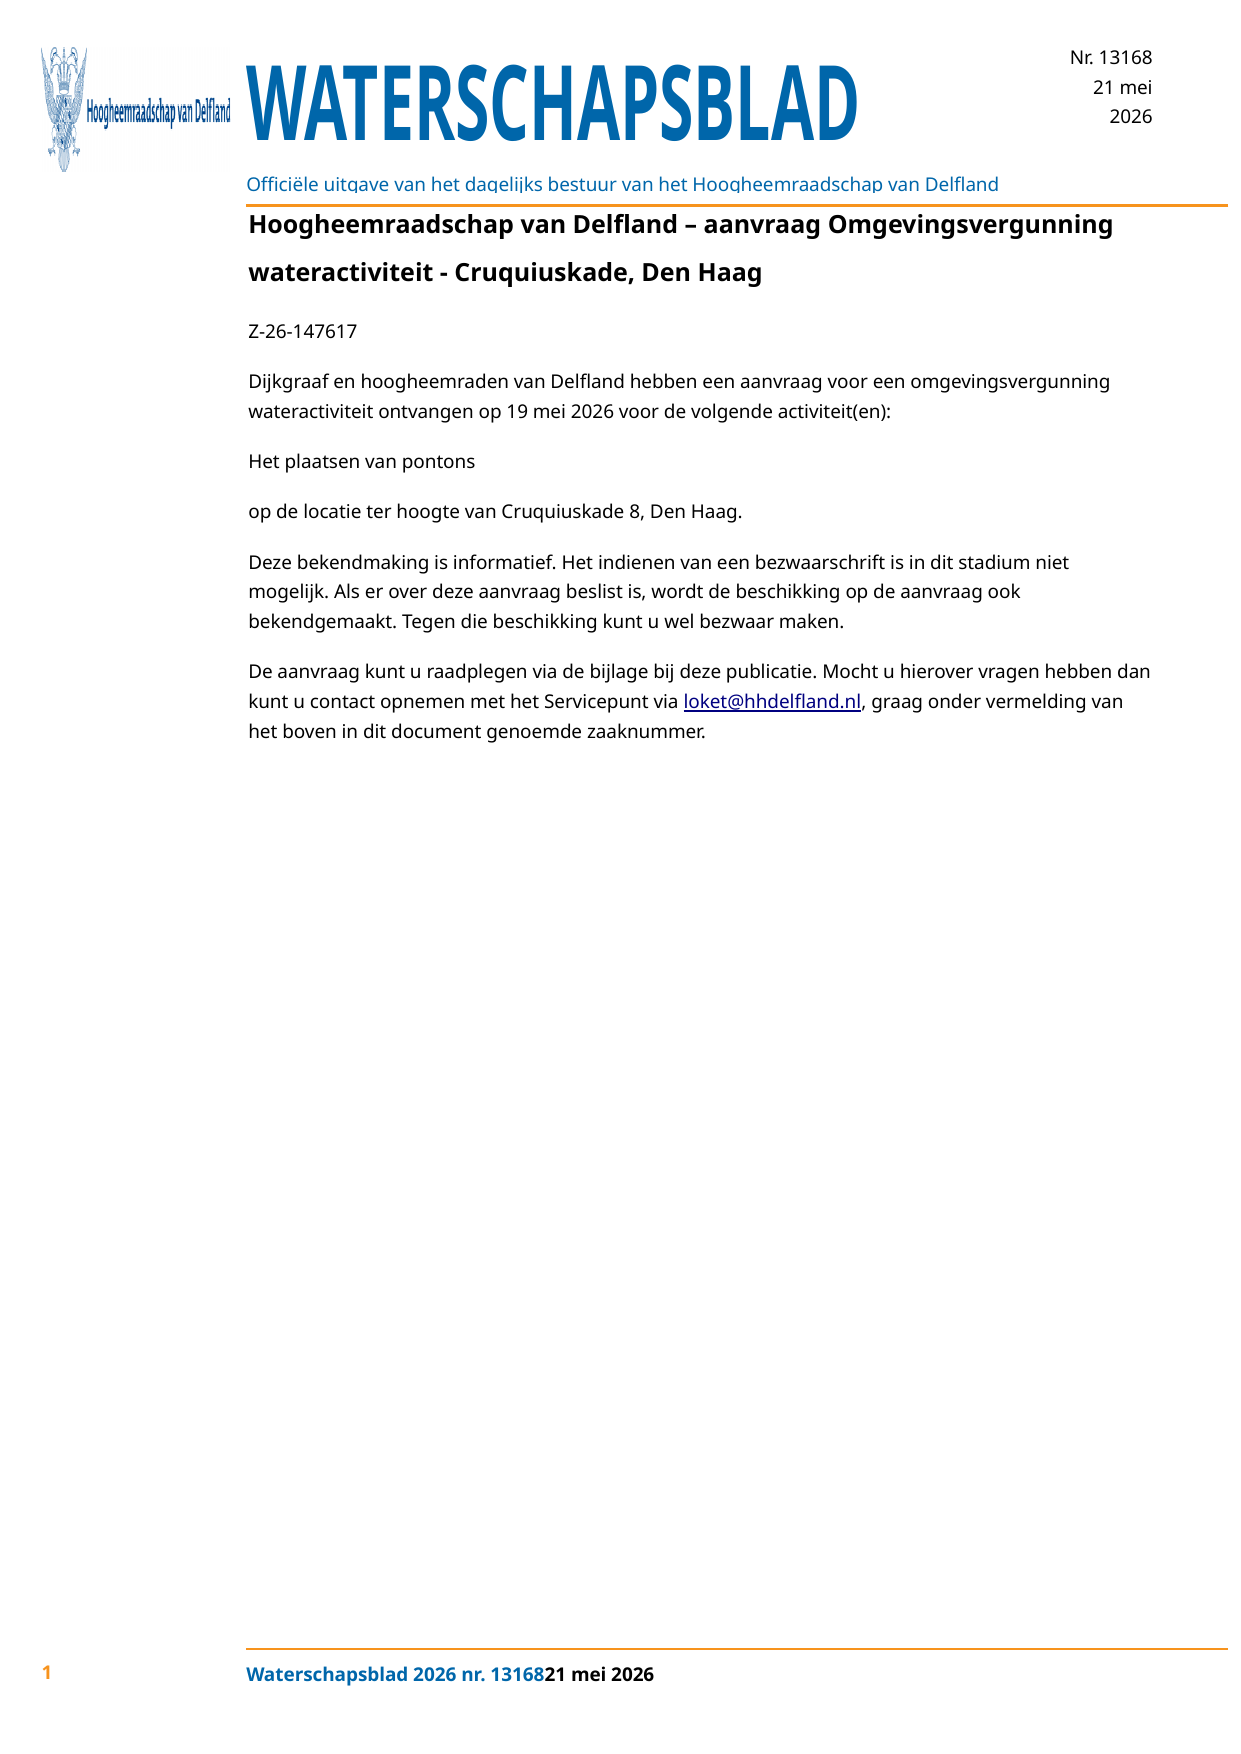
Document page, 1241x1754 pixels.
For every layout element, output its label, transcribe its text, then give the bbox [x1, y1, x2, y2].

text op de locatie ter hoogte van Cruquiuskade 8, Den Haag. [248, 499, 1152, 524]
text Het plaatsen van pontons [248, 448, 1152, 474]
text Hoogheemraadschap van Delfland – aanvraag Omgevingsvergunning wateractiviteit - Cruquiuskade, Den Haag [248, 207, 1152, 288]
text Deze bekendmaking is informatief. Het indienen van een bezwaarschrift is in dit stadium niet mogelijk. Als er over deze aanvraag beslist is, wordt de beschikking op de aanvraag ook bekendgemaakt. Tegen die beschikking kunt u wel bezwaar maken. [248, 549, 1152, 634]
picture [41, 47, 231, 172]
text De aanvraag kunt u raadplegen via de bijlage bij deze publicatie. Mocht u hierover vragen hebben dan kunt u contact opnemen met het Servicepunt via loket@hhdelfland.nl, graag onder vermelding van het boven in dit document genoemde zaaknummer. [248, 659, 1152, 744]
text Dijkgraaf en hoogheemraden van Delfland hebben een aanvraag voor een omgevingsvergunning wateractiviteit ontvangen op 19 mei 2026 voor de volgende activiteit(en): [248, 368, 1152, 424]
text Z-26-147617 [248, 318, 1152, 344]
